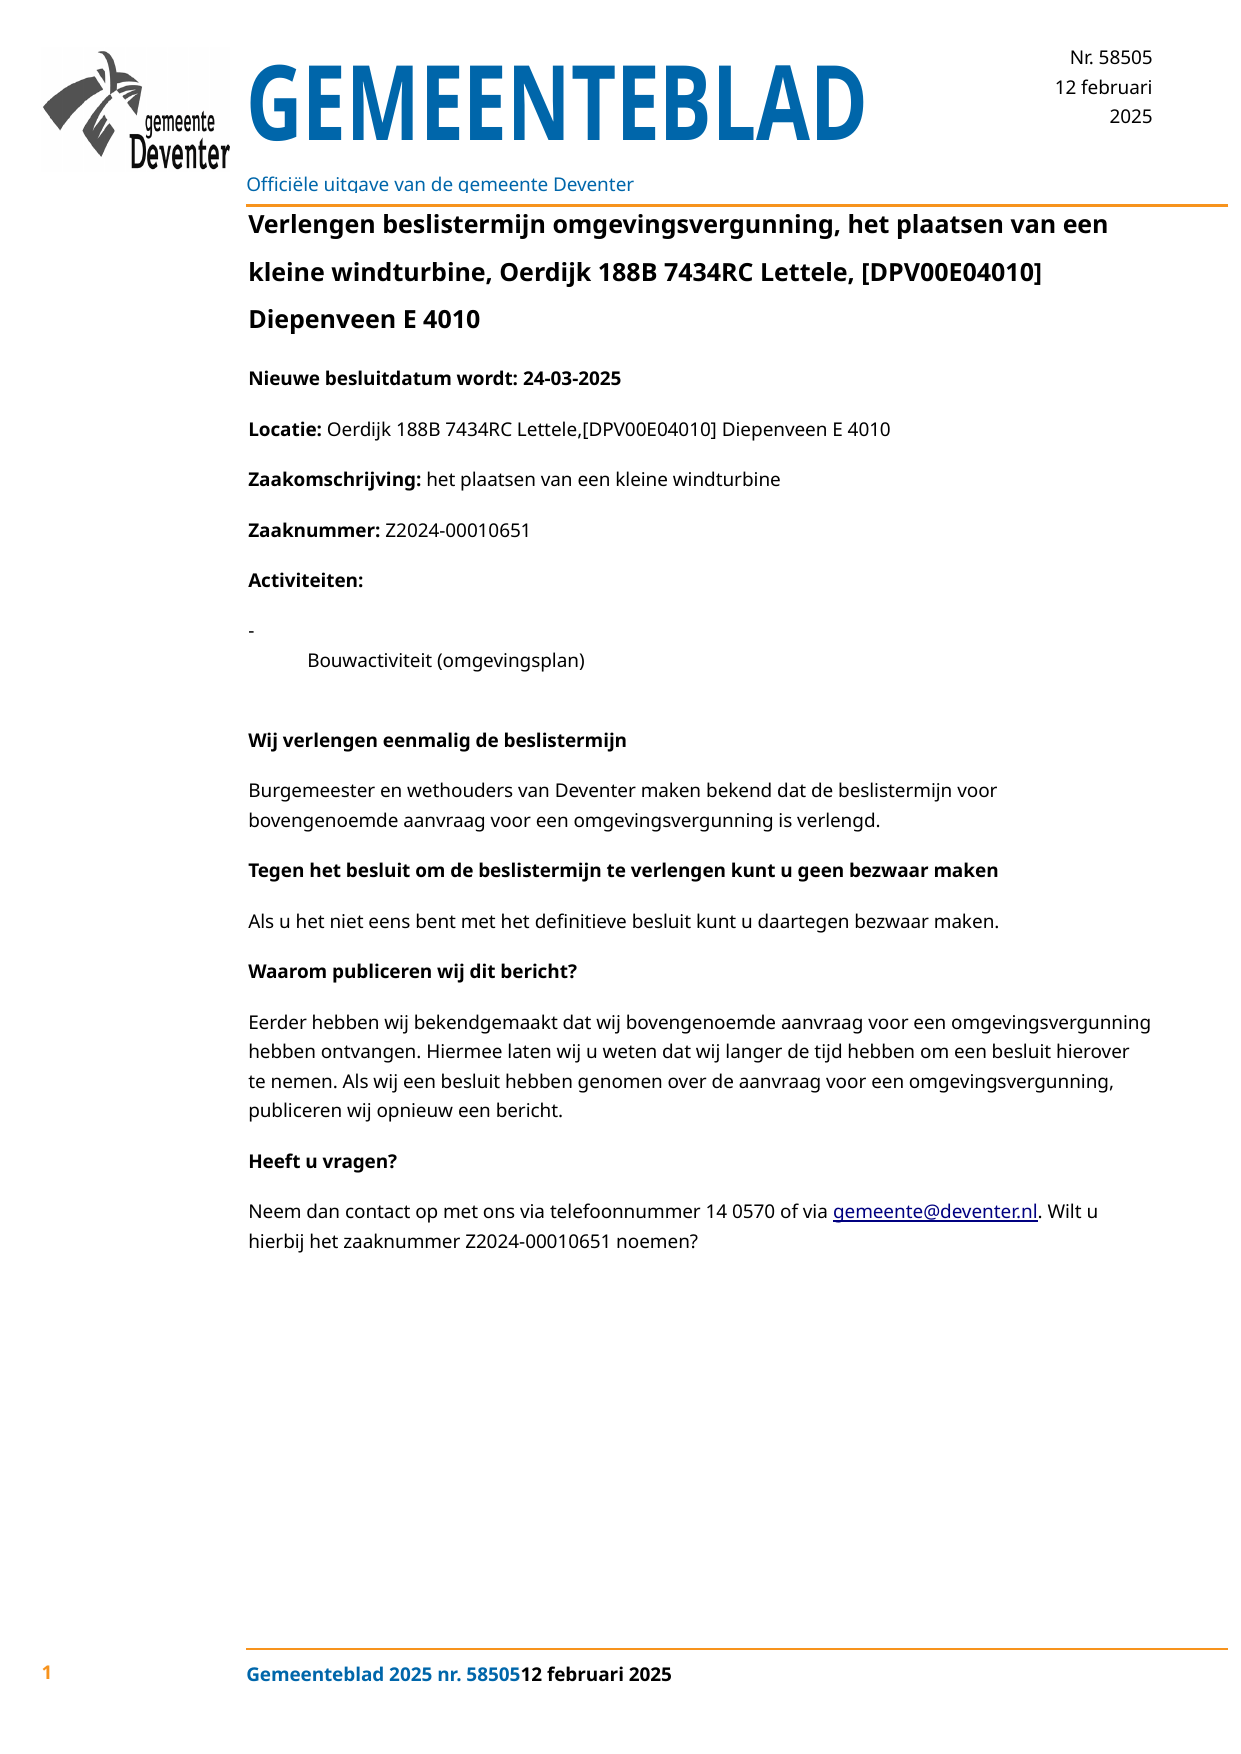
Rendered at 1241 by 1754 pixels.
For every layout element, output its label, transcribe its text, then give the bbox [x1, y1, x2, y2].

text Heeft u vragen? [248, 1148, 1152, 1174]
text Eerder hebben wij bekendgemaakt dat wij bovengenoemde aanvraag voor een omgevingsvergunning hebben ontvangen. Hiermee laten wij u weten dat wij langer de tijd hebben om een besluit hierover te nemen. Als wij een besluit hebben genomen over de aanvraag voor een omgevingsvergunning, publiceren wij opnieuw een bericht. [248, 1009, 1152, 1123]
text Tegen het besluit om de beslistermijn te verlengen kunt u geen bezwaar maken [248, 858, 1152, 883]
text Verlengen beslistermijn omgevingsvergunning, het plaatsen van een kleine windturbine, Oerdijk 188B 7434RC Lettele, [DPV00E04010] Diepenveen E 4010 [248, 207, 1152, 336]
text Zaaknummer: Z2024-00010651 [248, 517, 1152, 542]
text Zaakomschrijving: het plaatsen van een kleine windturbine [248, 466, 1152, 492]
text Neem dan contact op met ons via telefoonnummer 14 0570 of via gemeente@deventer.nl. Wilt u hierbij het zaaknummer Z2024-00010651 noemen? [248, 1198, 1152, 1254]
text Activiteiten: [248, 567, 1152, 593]
picture [41, 47, 231, 172]
text Nieuwe besluitdatum wordt: 24-03-2025 [248, 366, 1152, 391]
text Als u het niet eens bent met het definitieve besluit kunt u daartegen bezwaar maken. [248, 908, 1152, 934]
text Wij verlengen eenmalig de beslistermijn [248, 727, 1152, 753]
list Bouwactiviteit (omgevingsplan) [248, 647, 1152, 673]
text Burgemeester en wethouders van Deventer maken bekend dat de beslistermijn voor bovengenoemde aanvraag voor een omgevingsvergunning is verlengd. [248, 778, 1152, 833]
text Waarom publiceren wij dit bericht? [248, 958, 1152, 984]
text Locatie: Oerdijk 188B 7434RC Lettele,[DPV00E04010] Diepenveen E 4010 [248, 416, 1152, 442]
